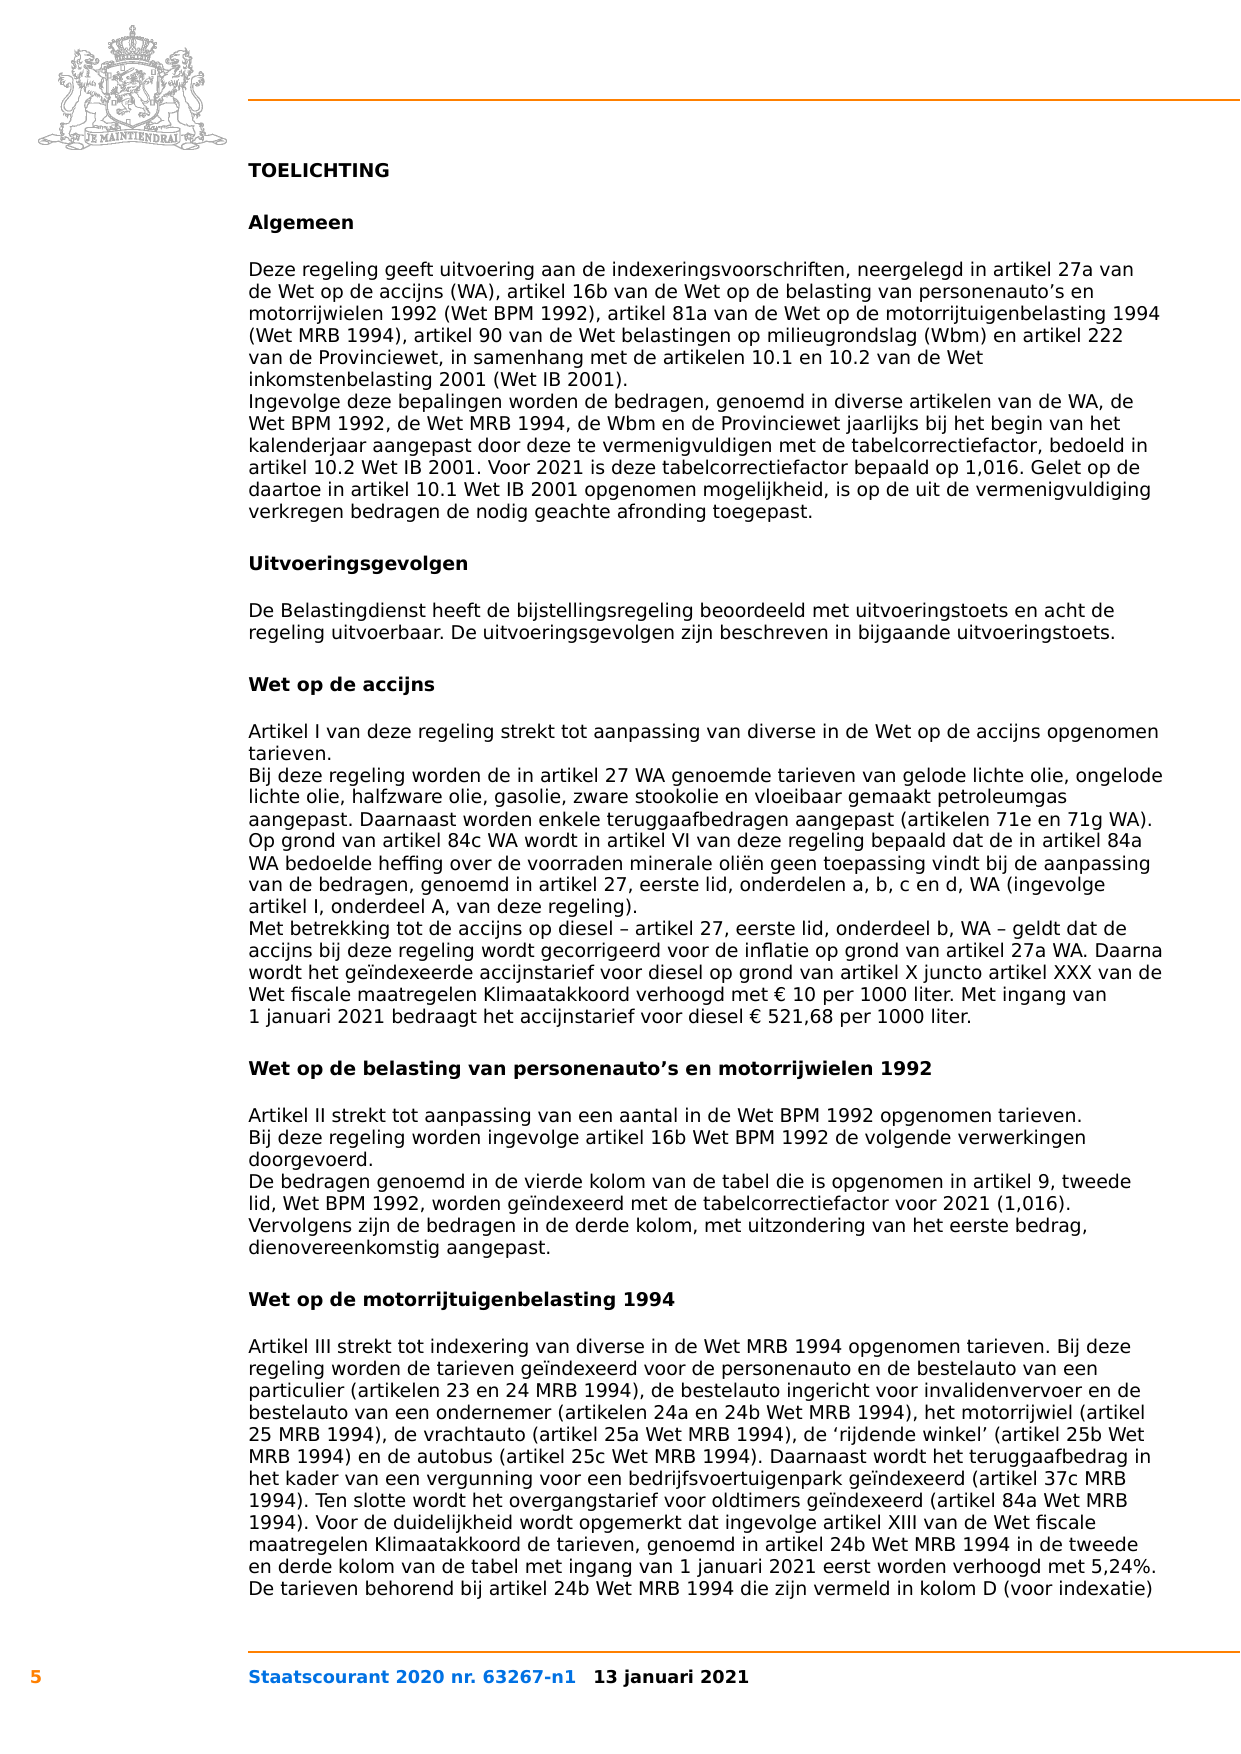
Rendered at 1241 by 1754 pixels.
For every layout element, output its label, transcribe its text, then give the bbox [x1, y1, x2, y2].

subtitle Wet op de motorrijtuigenbelasting 1994 [248, 1289, 1163, 1311]
text Deze regeling geeft uitvoering aan de indexeringsvoorschriften, neergelegd in artikel 27a van de Wet op de accijns (WA), artikel 16b van de Wet op de belasting van personenauto’s en motorrijwielen 1992 (Wet BPM 1992), artikel 81a van de Wet op de motorrijtuigenbelasting 1994 (Wet MRB 1994), artikel 90 van de Wet belastingen op milieugrondslag (Wbm) en artikel 222 van de Provinciewet, in samenhang met de artikelen 10.1 en 10.2 van de Wet inkomstenbelasting 2001 (Wet IB 2001). [248, 259, 1163, 391]
text De bedragen genoemd in de vierde kolom van de tabel die is opgenomen in artikel 9, tweede lid, Wet BPM 1992, worden geïndexeerd met de tabelcorrectiefactor voor 2021 (1,016). Vervolgens zijn de bedragen in de derde kolom, met uitzondering van het eerste bedrag, dienovereenkomstig aangepast. [248, 1171, 1163, 1259]
text Artikel III strekt tot indexering van diverse in de Wet MRB 1994 opgenomen tarieven. Bij deze regeling worden de tarieven geïndexeerd voor de personenauto en de bestelauto van een particulier (artikelen 23 en 24 MRB 1994), de bestelauto ingericht voor invalidenvervoer en de bestelauto van een ondernemer (artikelen 24a en 24b Wet MRB 1994), het motorrijwiel (artikel 25 MRB 1994), de vrachtauto (artikel 25a Wet MRB 1994), de ‘rijdende winkel’ (artikel 25b Wet MRB 1994) en de autobus (artikel 25c Wet MRB 1994). Daarnaast wordt het teruggaafbedrag in het kader van een vergunning voor een bedrijfsvoertuigenpark geïndexeerd (artikel 37c MRB 1994). Ten slotte wordt het overgangstarief voor oldtimers geïndexeerd (artikel 84a Wet MRB 1994). Voor de duidelijkheid wordt opgemerkt dat ingevolge artikel XIII van de Wet fiscale maatregelen Klimaatakkoord de tarieven, genoemd in artikel 24b Wet MRB 1994 in de tweede en derde kolom van de tabel met ingang van 1 januari 2021 eerst worden verhoogd met 5,24%. De tarieven behorend bij artikel 24b Wet MRB 1994 die zijn vermeld in kolom D (voor indexatie) [248, 1336, 1163, 1600]
text Bij deze regeling worden ingevolge artikel 16b Wet BPM 1992 de volgende verwerkingen doorgevoerd. [248, 1127, 1163, 1171]
text Artikel II strekt tot aanpassing van een aantal in de Wet BPM 1992 opgenomen tarieven. [248, 1105, 1163, 1127]
text Ingevolge deze bepalingen worden de bedragen, genoemd in diverse artikelen van de WA, de Wet BPM 1992, de Wet MRB 1994, de Wbm en de Provinciewet jaarlijks bij het begin van het kalenderjaar aangepast door deze te vermenigvuldigen met de tabelcorrectiefactor, bedoeld in artikel 10.2 Wet IB 2001. Voor 2021 is deze tabelcorrectiefactor bepaald op 1,016. Gelet op de daartoe in artikel 10.1 Wet IB 2001 opgenomen mogelijkheid, is op de uit de vermenigvuldiging verkregen bedragen de nodig geachte afronding toegepast. [248, 391, 1163, 523]
subtitle Wet op de belasting van personenauto’s en motorrijwielen 1992 [248, 1058, 1163, 1080]
picture [38, 25, 227, 150]
subtitle Wet op de accijns [248, 673, 1163, 696]
text Op grond van artikel 84c WA wordt in artikel VI van deze regeling bepaald dat de in artikel 84a WA bedoelde heffing over de voorraden minerale oliën geen toepassing vindt bij de aanpassing van de bedragen, genoemd in artikel 27, eerste lid, onderdelen a, b, c en d, WA (ingevolge artikel I, onderdeel A, van deze regeling). [248, 830, 1163, 918]
subtitle TOELICHTING [248, 160, 1163, 182]
text Bij deze regeling worden de in artikel 27 WA genoemde tarieven van gelode lichte olie, ongelode lichte olie, halfzware olie, gasolie, zware stookolie en vloeibaar gemaakt petroleumgas aangepast. Daarnaast worden enkele teruggaafbedragen aangepast (artikelen 71e en 71g WA). [248, 764, 1163, 830]
text Met betrekking tot de accijns op diesel – artikel 27, eerste lid, onderdeel b, WA – geldt dat de accijns bij deze regeling wordt gecorrigeerd voor de inflatie op grond van artikel 27a WA. Daarna wordt het geïndexeerde accijnstarief voor diesel op grond van artikel X juncto artikel XXX van de Wet fiscale maatregelen Klimaatakkoord verhoogd met € 10 per 1000 liter. Met ingang van 1 januari 2021 bedraagt het accijnstarief voor diesel € 521,68 per 1000 liter. [248, 918, 1163, 1028]
text Artikel I van deze regeling strekt tot aanpassing van diverse in de Wet op de accijns opgenomen tarieven. [248, 721, 1163, 764]
subtitle Uitvoeringsgevolgen [248, 553, 1163, 574]
text De Belastingdienst heeft de bijstellingsregeling beoordeeld met uitvoeringstoets en acht de regeling uitvoerbaar. De uitvoeringsgevolgen zijn beschreven in bijgaande uitvoeringstoets. [248, 599, 1163, 643]
subtitle Algemeen [248, 212, 1163, 234]
